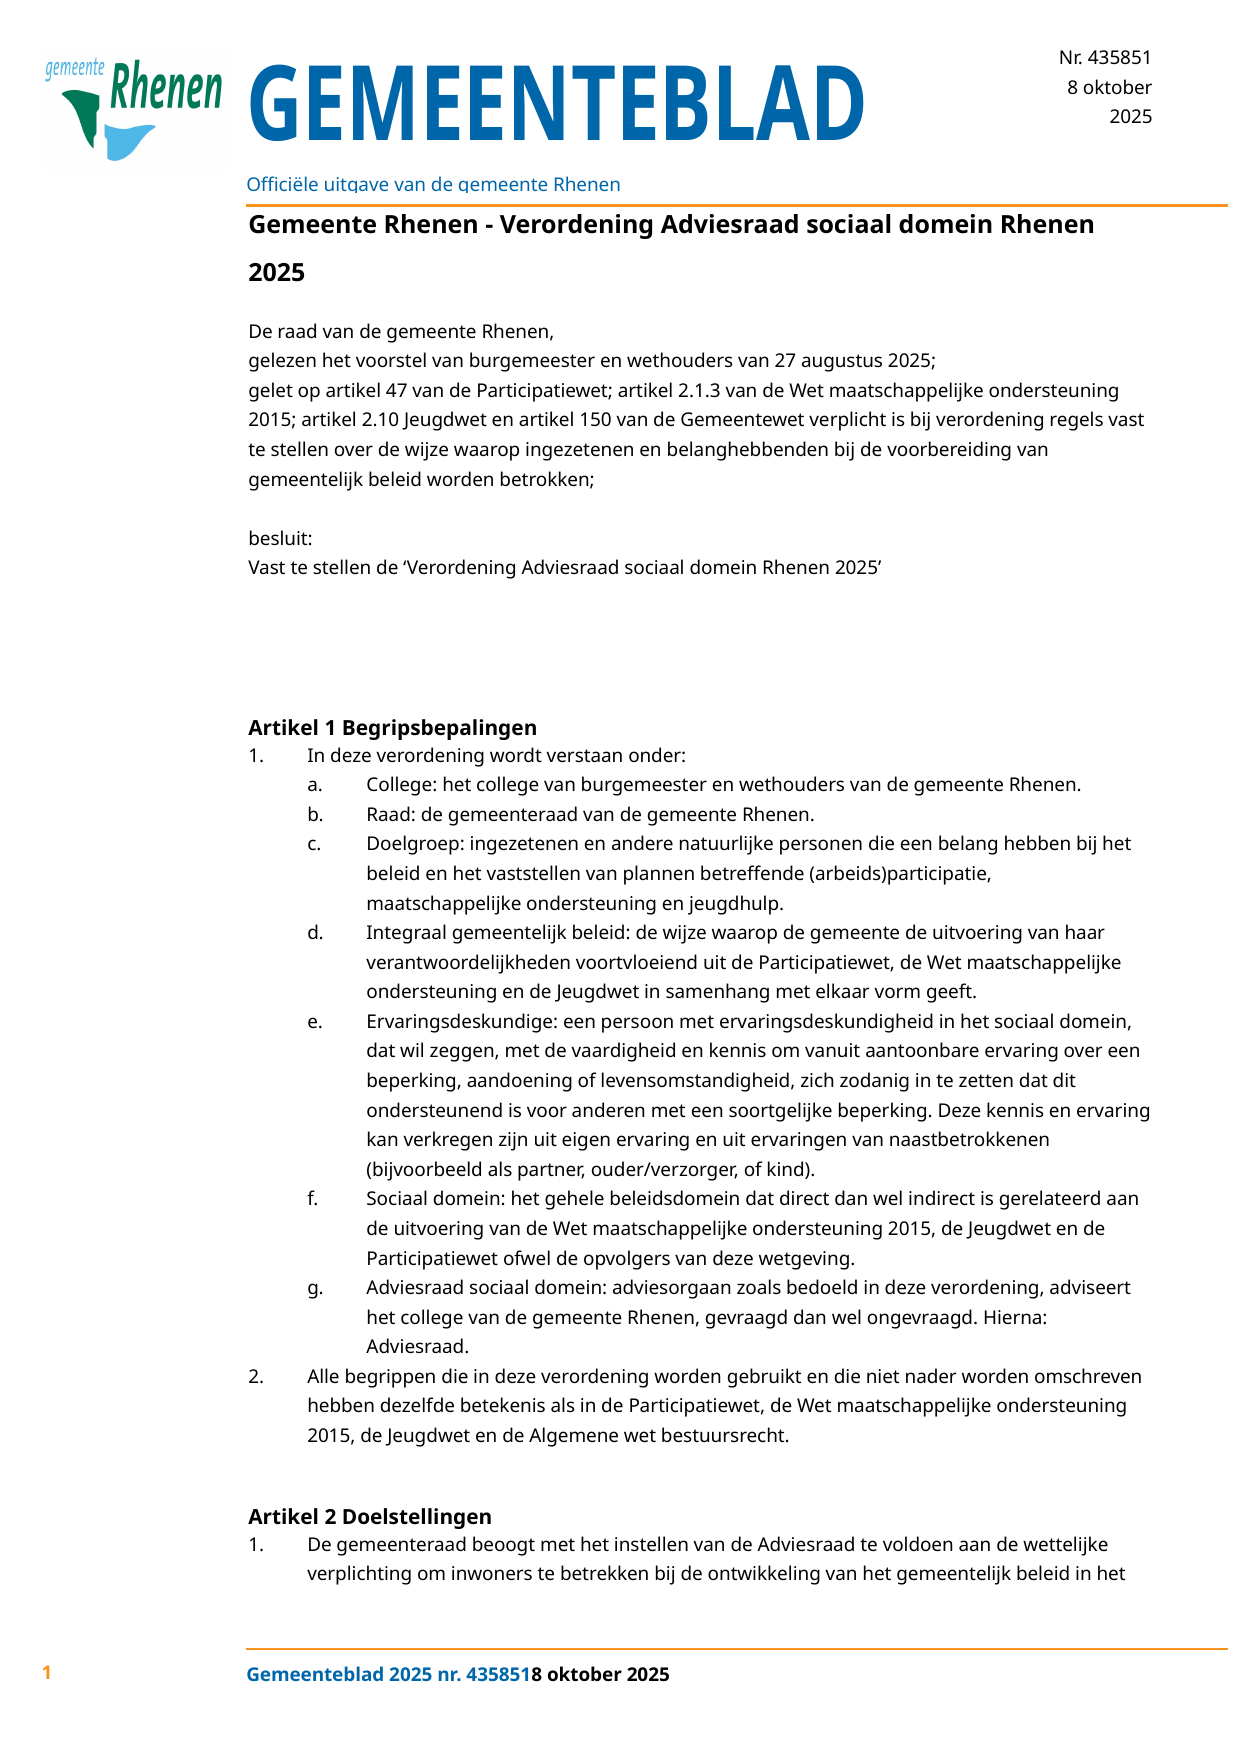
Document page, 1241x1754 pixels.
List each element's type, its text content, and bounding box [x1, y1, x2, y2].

list Raad: de gemeenteraad van de gemeente Rhenen. [307, 801, 1152, 827]
text Artikel 1 Begripsbepalingen [248, 713, 1152, 742]
text De raad van de gemeente Rhenen, [248, 318, 1152, 344]
text gelet op artikel 47 van de Participatiewet; artikel 2.1.3 van de Wet maatschappelijke ondersteuning 2015; artikel 2.10 Jeugdwet en artikel 150 van de Gemeentewet verplicht is bij verordening regels vast te stellen over de wijze waarop ingezetenen en belanghebbenden bij de voorbereiding van gemeentelijk beleid worden betrokken; [248, 377, 1152, 492]
text Vast te stellen de ‘Verordening Adviesraad sociaal domein Rhenen 2025’ [248, 554, 1152, 580]
text Artikel 2 Doelstellingen [248, 1502, 1152, 1531]
list Adviesraad sociaal domein: adviesorgaan zoals bedoeld in deze verordening, adviseert het college van de gemeente Rhenen, gevraagd dan wel ongevraagd. Hierna: Adviesraad. [307, 1274, 1152, 1359]
list Integraal gemeentelijk beleid: de wijze waarop de gemeente de uitvoering van haar verantwoordelijkheden voortvloeiend uit de Participatiewet, de Wet maatschappelijke ondersteuning en de Jeugdwet in samenhang met elkaar vorm geeft. [307, 919, 1152, 1004]
picture [41, 47, 231, 172]
list De gemeenteraad beoogt met het instellen van de Adviesraad te voldoen aan de wettelijke verplichting om inwoners te betrekken bij de ontwikkeling van het gemeentelijk beleid in het [248, 1531, 1152, 1586]
text besluit: [248, 525, 1152, 551]
list Sociaal domein: het gehele beleidsdomein dat direct dan wel indirect is gerelateerd aan de uitvoering van de Wet maatschappelijke ondersteuning 2015, de Jeugdwet en de Participatiewet ofwel de opvolgers van deze wetgeving. [307, 1186, 1152, 1271]
text gelezen het voorstel van burgemeester en wethouders van 27 augustus 2025; [248, 347, 1152, 373]
list In deze verordening wordt verstaan onder: [248, 742, 1152, 768]
list Ervaringsdeskundige: een persoon met ervaringsdeskundigheid in het sociaal domein, dat wil zeggen, met de vaardigheid en kennis om vanuit aantoonbare ervaring over een beperking, aandoening of levensomstandigheid, zich zodanig in te zetten dat dit ondersteunend is voor anderen met een soortgelijke beperking. Deze kennis en ervaring kan verkregen zijn uit eigen ervaring en uit ervaringen van naastbetrokkenen (bijvoorbeeld als partner, ouder/verzorger, of kind). [307, 1008, 1152, 1182]
list Alle begrippen die in deze verordening worden gebruikt en die niet nader worden omschreven hebben dezelfde betekenis als in de Participatiewet, de Wet maatschappelijke ondersteuning 2015, de Jeugdwet en de Algemene wet bestuursrecht. [248, 1363, 1152, 1448]
list Doelgroep: ingezetenen en andere natuurlijke personen die een belang hebben bij het beleid en het vaststellen van plannen betreffende (arbeids)participatie, maatschappelijke ondersteuning en jeugdhulp. [307, 831, 1152, 916]
list College: het college van burgemeester en wethouders van de gemeente Rhenen. [307, 771, 1152, 797]
text Gemeente Rhenen - Verordening Adviesraad sociaal domein Rhenen 2025 [248, 207, 1152, 288]
